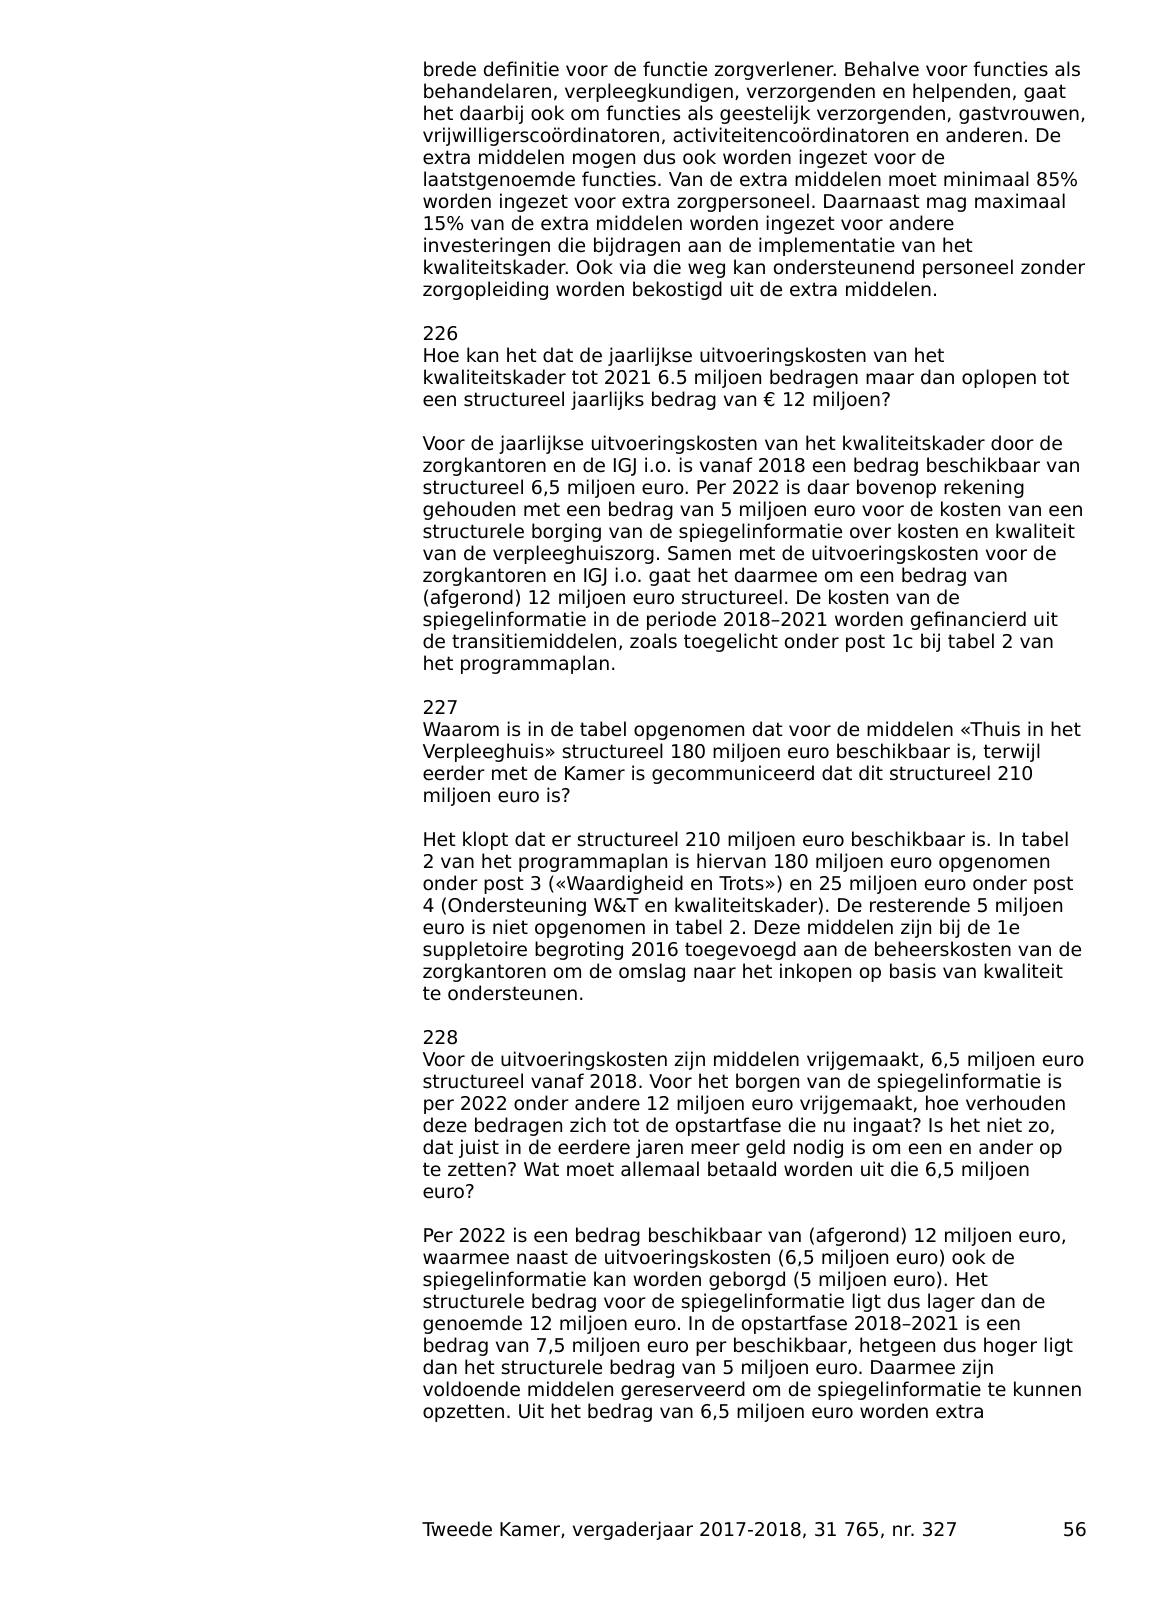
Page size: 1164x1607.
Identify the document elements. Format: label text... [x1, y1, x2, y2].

text 226 [422, 323, 1087, 345]
text Het klopt dat er structureel 210 miljoen euro beschikbaar is. In tabel 2 van het programmaplan is hiervan 180 miljoen euro opgenomen onder post 3 («Waardigheid en Trots») en 25 miljoen euro onder post 4 (Ondersteuning W&T en kwaliteitskader). De resterende 5 miljoen euro is niet opgenomen in tabel 2. Deze middelen zijn bij de 1e suppletoire begroting 2016 toegevoegd aan de beheerskosten van de zorgkantoren om de omslag naar het inkopen op basis van kwaliteit te ondersteunen. [422, 829, 1087, 1005]
text Voor de uitvoeringskosten zijn middelen vrijgemaakt, 6,5 miljoen euro structureel vanaf 2018. Voor het borgen van de spiegelinformatie is per 2022 onder andere 12 miljoen euro vrijgemaakt, hoe verhouden deze bedragen zich tot de opstartfase die nu ingaat? Is het niet zo, dat juist in de eerdere jaren meer geld nodig is om een en ander op te zetten? Wat moet allemaal betaald worden uit die 6,5 miljoen euro? [422, 1049, 1087, 1203]
text 228 [422, 1027, 1087, 1049]
text Per 2022 is een bedrag beschikbaar van (afgerond) 12 miljoen euro, waarmee naast de uitvoeringskosten (6,5 miljoen euro) ook de spiegelinformatie kan worden geborgd (5 miljoen euro). Het structurele bedrag voor de spiegelinformatie ligt dus lager dan de genoemde 12 miljoen euro. In de opstartfase 2018–2021 is een bedrag van 7,5 miljoen euro per beschikbaar, hetgeen dus hoger ligt dan het structurele bedrag van 5 miljoen euro. Daarmee zijn voldoende middelen gereserveerd om de spiegelinformatie te kunnen opzetten. Uit het bedrag van 6,5 miljoen euro worden extra [422, 1225, 1087, 1423]
text Waarom is in de tabel opgenomen dat voor de middelen «Thuis in het Verpleeghuis» structureel 180 miljoen euro beschikbaar is, terwijl eerder met de Kamer is gecommuniceerd dat dit structureel 210 miljoen euro is? [422, 719, 1087, 807]
text brede definitie voor de functie zorgverlener. Behalve voor functies als behandelaren, verpleegkundigen, verzorgenden en helpenden, gaat het daarbij ook om functies als geestelijk verzorgenden, gastvrouwen, vrijwilligerscoördinatoren, activiteitencoördinatoren en anderen. De extra middelen mogen dus ook worden ingezet voor de laatstgenoemde functies. Van de extra middelen moet minimaal 85% worden ingezet voor extra zorgpersoneel. Daarnaast mag maximaal 15% van de extra middelen worden ingezet voor andere investeringen die bijdragen aan de implementatie van het kwaliteitskader. Ook via die weg kan ondersteunend personeel zonder zorgopleiding worden bekostigd uit de extra middelen. [422, 59, 1087, 301]
text 227 [422, 697, 1087, 719]
text Hoe kan het dat de jaarlijkse uitvoeringskosten van het kwaliteitskader tot 2021 6.5 miljoen bedragen maar dan oplopen tot een structureel jaarlijks bedrag van € 12 miljoen? [422, 345, 1087, 411]
text Voor de jaarlijkse uitvoeringskosten van het kwaliteitskader door de zorgkantoren en de IGJ i.o. is vanaf 2018 een bedrag beschikbaar van structureel 6,5 miljoen euro. Per 2022 is daar bovenop rekening gehouden met een bedrag van 5 miljoen euro voor de kosten van een structurele borging van de spiegelinformatie over kosten en kwaliteit van de verpleeghuiszorg. Samen met de uitvoeringskosten voor de zorgkantoren en IGJ i.o. gaat het daarmee om een bedrag van (afgerond) 12 miljoen euro structureel. De kosten van de spiegelinformatie in de periode 2018–2021 worden gefinancierd uit de transitiemiddelen, zoals toegelicht onder post 1c bij tabel 2 van het programmaplan. [422, 433, 1087, 675]
